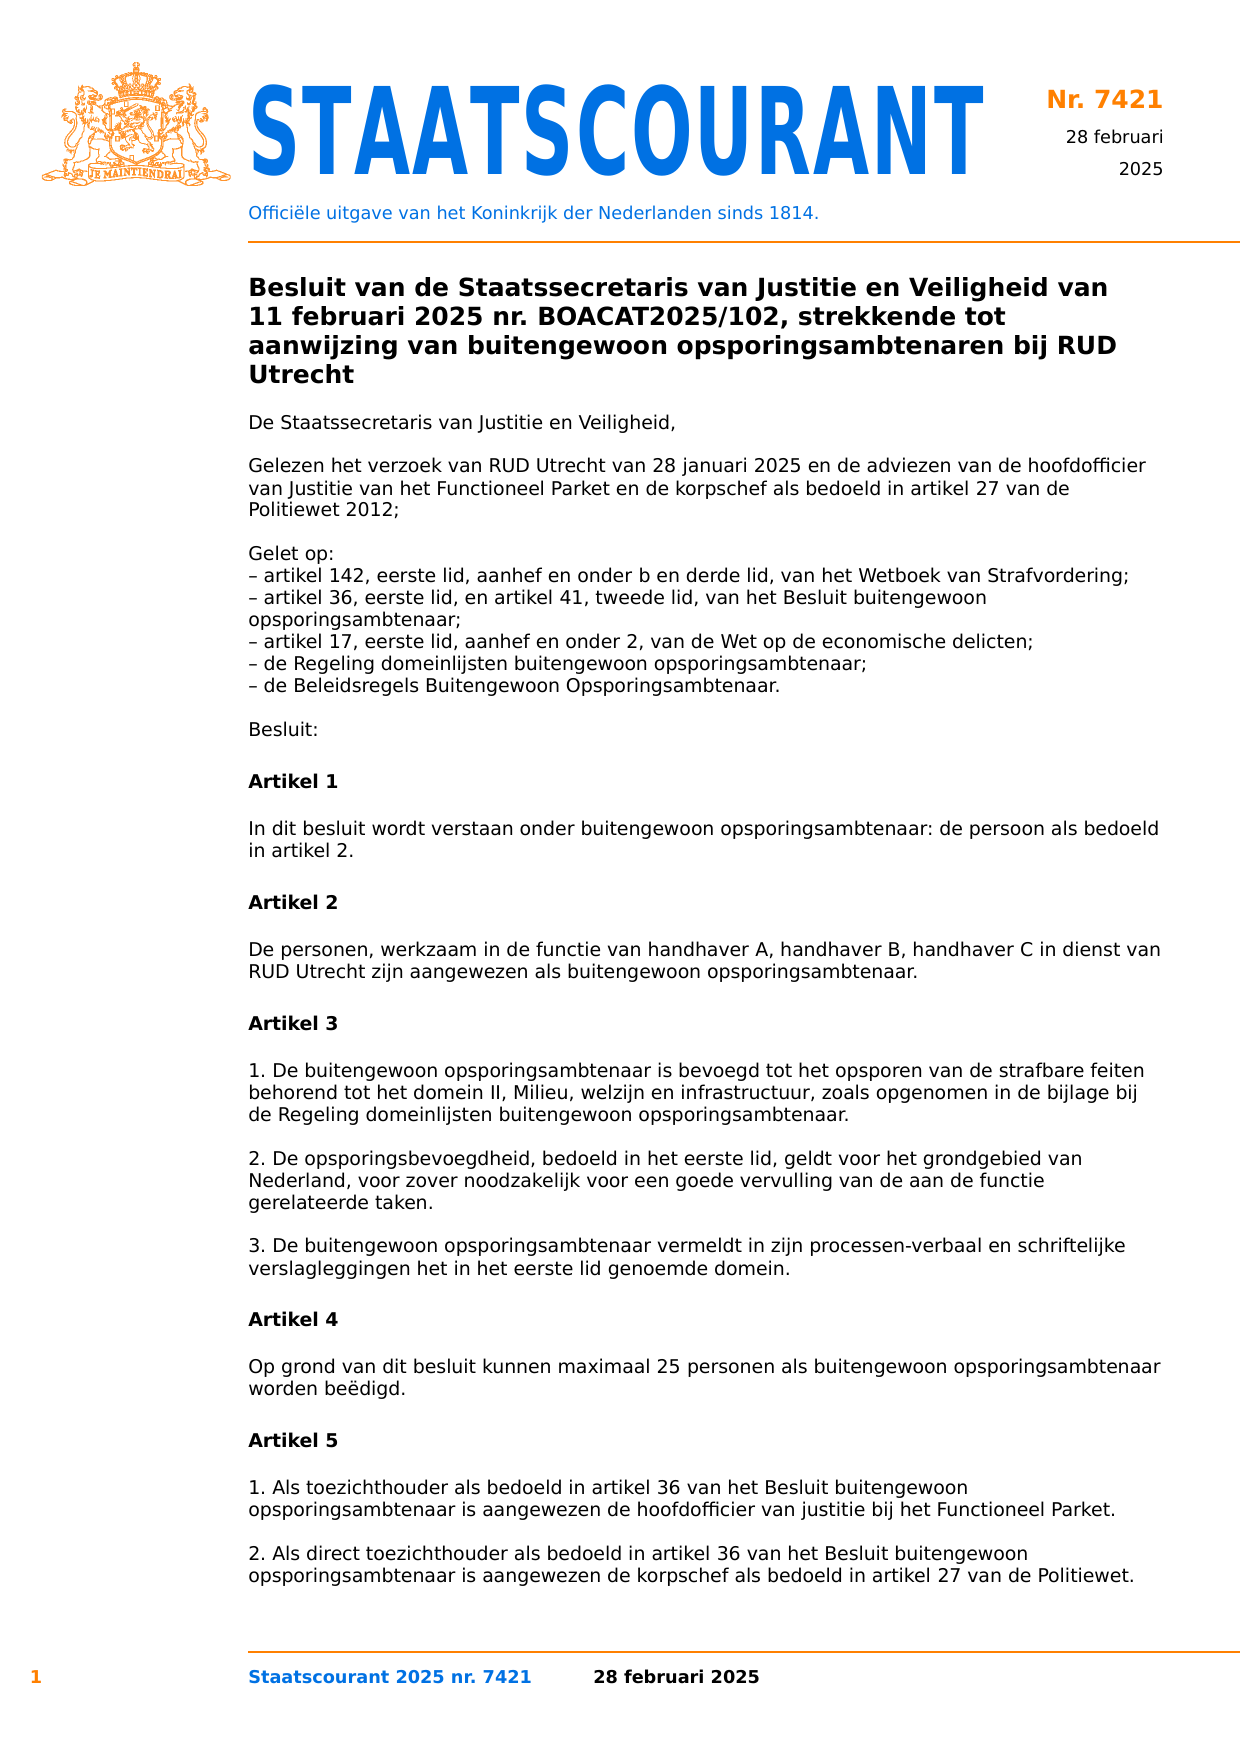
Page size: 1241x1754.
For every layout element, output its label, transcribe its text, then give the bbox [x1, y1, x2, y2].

text De Staatssecretaris van Justitie en Veiligheid, [248, 412, 1163, 433]
subtitle Artikel 2 [248, 892, 1163, 914]
subtitle Artikel 3 [248, 1013, 1163, 1035]
text – de Regeling domeinlijsten buitengewoon opsporingsambtenaar; [248, 653, 1163, 675]
text – artikel 142, eerste lid, aanhef en onder b en derde lid, van het Wetboek van Strafvordering; [248, 565, 1163, 587]
table_header Nr. 7421 [998, 62, 1240, 121]
table_cell 2025 [998, 153, 1240, 203]
text 1. De buitengewoon opsporingsambtenaar is bevoegd tot het opsporen van de strafbare feiten behorend tot het domein II, Milieu, welzijn en infrastructuur, zoals opgenomen in de bijlage bij de Regeling domeinlijsten buitengewoon opsporingsambtenaar. [248, 1060, 1163, 1126]
table_cell 28 februari [998, 121, 1240, 153]
text In dit besluit wordt verstaan onder buitengewoon opsporingsambtenaar: de persoon als bedoeld in artikel 2. [248, 818, 1163, 862]
picture [41, 62, 231, 186]
table_header STAATSCOURANT [248, 62, 998, 203]
text De personen, werkzaam in de functie van handhaver A, handhaver B, handhaver C in dienst van RUD Utrecht zijn aangewezen als buitengewoon opsporingsambtenaar. [248, 939, 1163, 983]
table_cell Officiële uitgave van het Koninkrijk der Nederlanden sinds 1814. [248, 203, 1240, 241]
text Gelet op: [248, 543, 1163, 565]
subtitle Besluit van de Staatssecretaris van Justitie en Veiligheid van 11 februari 2025 nr. BOACAT2025/102, strekkende tot aanwijzing van buitengewoon opsporingsambtenaren bij RUD Utrecht [248, 273, 1163, 390]
text Op grond van dit besluit kunnen maximaal 25 personen als buitengewoon opsporingsambtenaar worden beëdigd. [248, 1356, 1163, 1400]
text – artikel 17, eerste lid, aanhef en onder 2, van de Wet op de economische delicten; [248, 631, 1163, 653]
text 1. Als toezichthouder als bedoeld in artikel 36 van het Besluit buitengewoon opsporingsambtenaar is aangewezen de hoofdofficier van justitie bij het Functioneel Parket. [248, 1477, 1163, 1521]
text – de Beleidsregels Buitengewoon Opsporingsambtenaar. [248, 675, 1163, 697]
text 2. De opsporingsbevoegdheid, bedoeld in het eerste lid, geldt voor het grondgebied van Nederland, voor zover noodzakelijk voor een goede vervulling van de aan de functie gerelateerde taken. [248, 1148, 1163, 1213]
text 2. Als direct toezichthouder als bedoeld in artikel 36 van het Besluit buitengewoon opsporingsambtenaar is aangewezen de korpschef als bedoeld in artikel 27 van de Politiewet. [248, 1543, 1163, 1587]
subtitle Artikel 1 [248, 771, 1163, 793]
text Besluit: [248, 719, 1163, 741]
subtitle Artikel 4 [248, 1309, 1163, 1331]
subtitle Artikel 5 [248, 1430, 1163, 1452]
text 3. De buitengewoon opsporingsambtenaar vermeldt in zijn processen-verbaal en schriftelijke verslagleggingen het in het eerste lid genoemde domein. [248, 1235, 1163, 1279]
text – artikel 36, eerste lid, en artikel 41, tweede lid, van het Besluit buitengewoon opsporingsambtenaar; [248, 587, 1163, 631]
text Gelezen het verzoek van RUD Utrecht van 28 januari 2025 en de adviezen van de hoofdofficier van Justitie van het Functioneel Parket en de korpschef als bedoeld in artikel 27 van de Politiewet 2012; [248, 455, 1163, 521]
table_header [25, 62, 248, 241]
